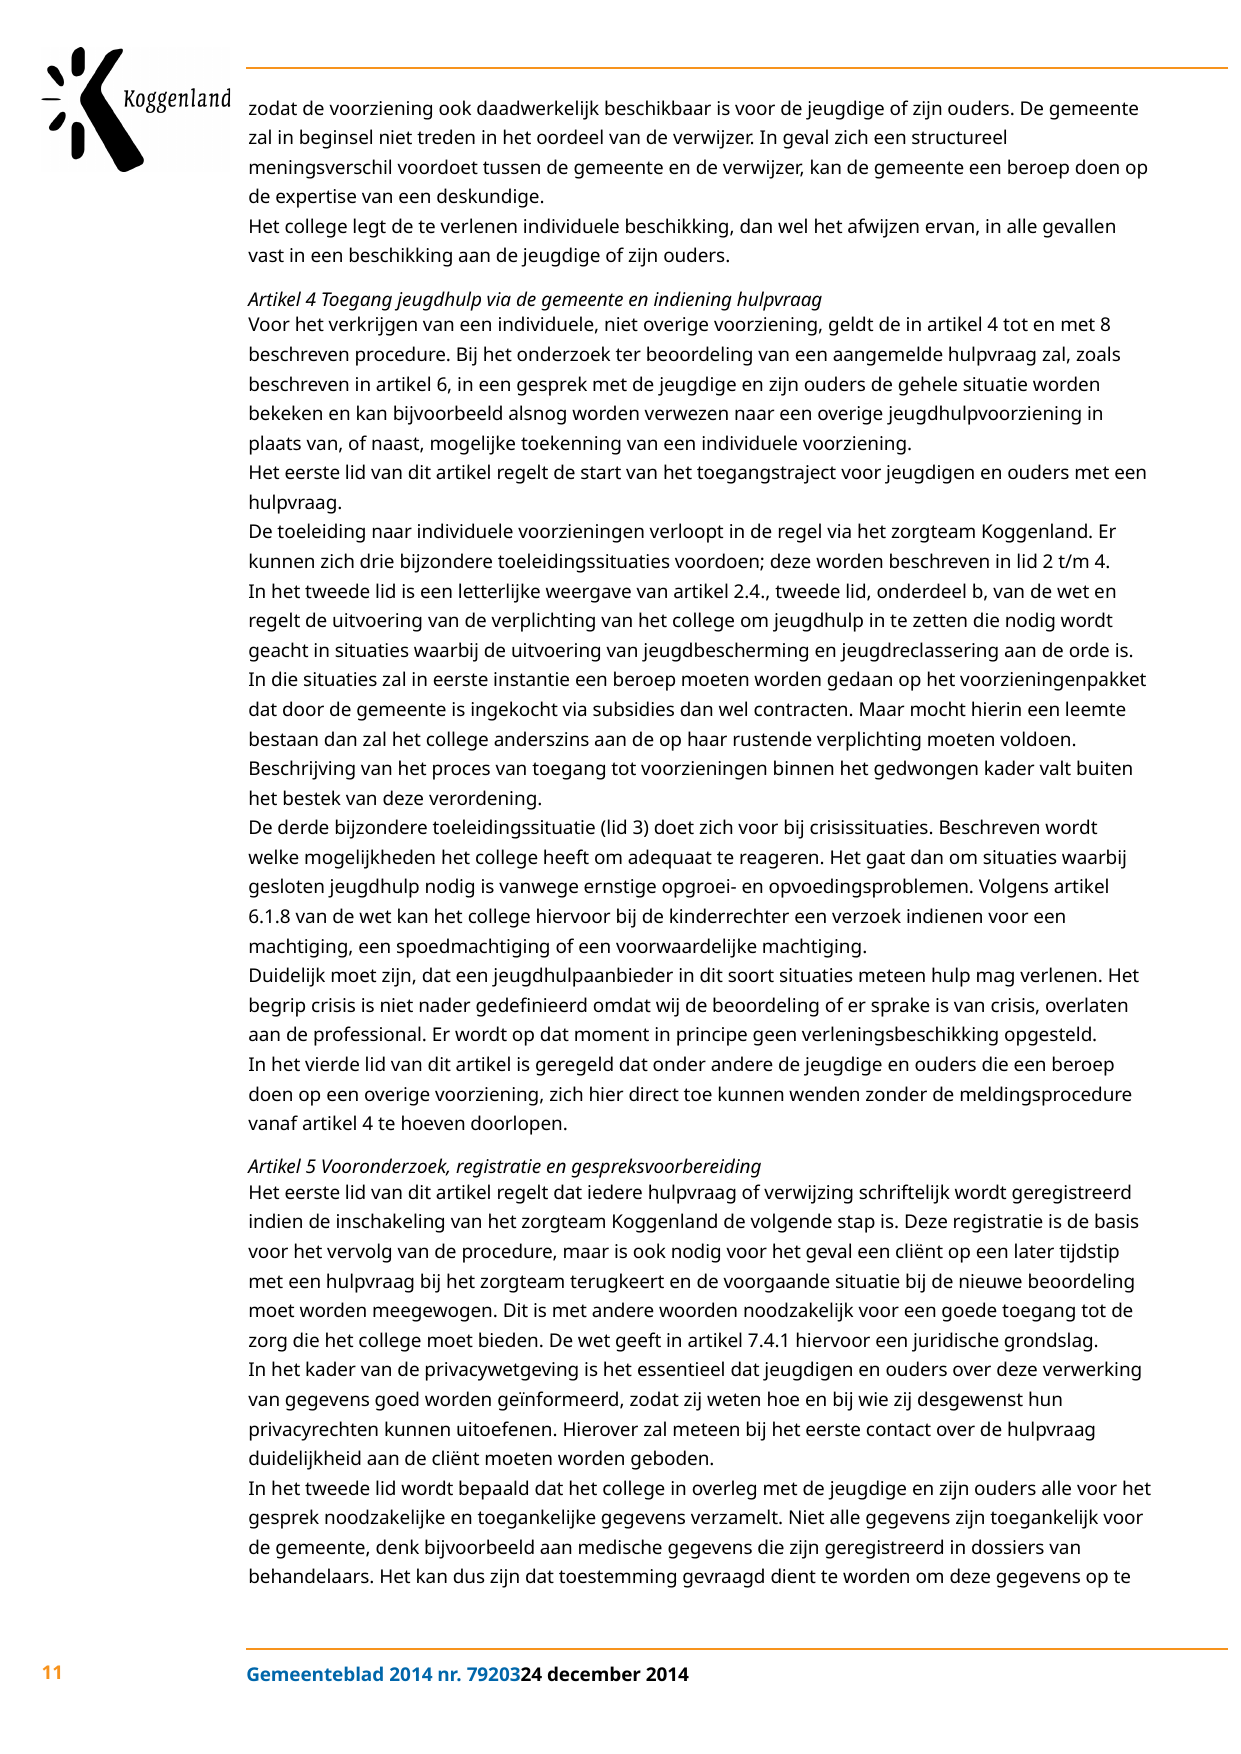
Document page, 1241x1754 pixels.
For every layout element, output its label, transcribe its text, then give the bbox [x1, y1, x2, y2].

text Het college legt de te verlenen individuele beschikking, dan wel het afwijzen ervan, in alle gevallen vast in een beschikking aan de jeugdige of zijn ouders. [248, 213, 1152, 268]
text In het tweede lid is een letterlijke weergave van artikel 2.4., tweede lid, onderdeel b, van de wet en regelt de uitvoering van de verplichting van het college om jeugdhulp in te zetten die nodig wordt geacht in situaties waarbij de uitvoering van jeugdbescherming en jeugdreclassering aan de orde is. In die situaties zal in eerste instantie een beroep moeten worden gedaan op het voorzieningenpakket dat door de gemeente is ingekocht via subsidies dan wel contracten. Maar mocht hierin een leemte bestaan dan zal het college anderszins aan de op haar rustende verplichting moeten voldoen. [248, 578, 1152, 751]
text Duidelijk moet zijn, dat een jeugdhulpaanbieder in dit soort situaties meteen hulp mag verlenen. Het begrip crisis is niet nader gedefinieerd omdat wij de beoordeling of er sprake is van crisis, overlaten aan de professional. Er wordt op dat moment in principe geen verleningsbeschikking opgesteld. [248, 962, 1152, 1047]
text In het vierde lid van dit artikel is geregeld dat onder andere de jeugdige en ouders die een beroep doen op een overige voorziening, zich hier direct toe kunnen wenden zonder de meldingsprocedure vanaf artikel 4 te hoeven doorlopen. [248, 1051, 1152, 1136]
text Artikel 4 Toegang jeugdhulp via de gemeente en indiening hulpvraag [248, 286, 1152, 312]
text Voor het verkrijgen van een individuele, niet overige voorziening, geldt de in artikel 4 tot en met 8 beschreven procedure. Bij het onderzoek ter beoordeling van een aangemelde hulpvraag zal, zoals beschreven in artikel 6, in een gesprek met de jeugdige en zijn ouders de gehele situatie worden bekeken en kan bijvoorbeeld alsnog worden verwezen naar een overige jeugdhulpvoorziening in plaats van, of naast, mogelijke toekenning van een individuele voorziening. [248, 312, 1152, 456]
picture [41, 47, 231, 172]
text De toeleiding naar individuele voorzieningen verloopt in de regel via het zorgteam Koggenland. Er kunnen zich drie bijzondere toeleidingssituaties voordoen; deze worden beschreven in lid 2 t/m 4. [248, 519, 1152, 574]
text De derde bijzondere toeleidingssituatie (lid 3) doet zich voor bij crisissituaties. Beschreven wordt welke mogelijkheden het college heeft om adequaat te reageren. Het gaat dan om situaties waarbij gesloten jeugdhulp nodig is vanwege ernstige opgroei- en opvoedingsproblemen. Volgens artikel 6.1.8 van de wet kan het college hiervoor bij de kinderrechter een verzoek indienen voor een machtiging, een spoedmachtiging of een voorwaardelijke machtiging. [248, 814, 1152, 958]
text Het eerste lid van dit artikel regelt de start van het toegangstraject voor jeugdigen en ouders met een hulpvraag. [248, 459, 1152, 515]
text zodat de voorziening ook daadwerkelijk beschikbaar is voor de jeugdige of zijn ouders. De gemeente zal in beginsel niet treden in het oordeel van de verwijzer. In geval zich een structureel meningsverschil voordoet tussen de gemeente en de verwijzer, kan de gemeente een beroep doen op de expertise van een deskundige. [248, 95, 1152, 209]
text In het tweede lid wordt bepaald dat het college in overleg met de jeugdige en zijn ouders alle voor het gesprek noodzakelijke en toegankelijke gegevens verzamelt. Niet alle gegevens zijn toegankelijk voor de gemeente, denk bijvoorbeeld aan medische gegevens die zijn geregistreerd in dossiers van behandelaars. Het kan dus zijn dat toestemming gevraagd dient te worden om deze gegevens op te [248, 1475, 1152, 1589]
text In het kader van de privacywetgeving is het essentieel dat jeugdigen en ouders over deze verwerking van gegevens goed worden geïnformeerd, zodat zij weten hoe en bij wie zij desgewenst hun privacyrechten kunnen uitoefenen. Hierover zal meteen bij het eerste contact over de hulpvraag duidelijkheid aan de cliënt moeten worden geboden. [248, 1357, 1152, 1471]
text Artikel 5 Vooronderzoek, registratie en gespreksvoorbereiding [248, 1153, 1152, 1179]
text Het eerste lid van dit artikel regelt dat iedere hulpvraag of verwijzing schriftelijk wordt geregistreerd indien de inschakeling van het zorgteam Koggenland de volgende stap is. Deze registratie is de basis voor het vervolg van de procedure, maar is ook nodig voor het geval een cliënt op een later tijdstip met een hulpvraag bij het zorgteam terugkeert en de voorgaande situatie bij de nieuwe beoordeling moet worden meegewogen. Dit is met andere woorden noodzakelijk voor een goede toegang tot de zorg die het college moet bieden. De wet geeft in artikel 7.4.1 hiervoor een juridische grondslag. [248, 1179, 1152, 1353]
text Beschrijving van het proces van toegang tot voorzieningen binnen het gedwongen kader valt buiten het bestek van deze verordening. [248, 755, 1152, 811]
